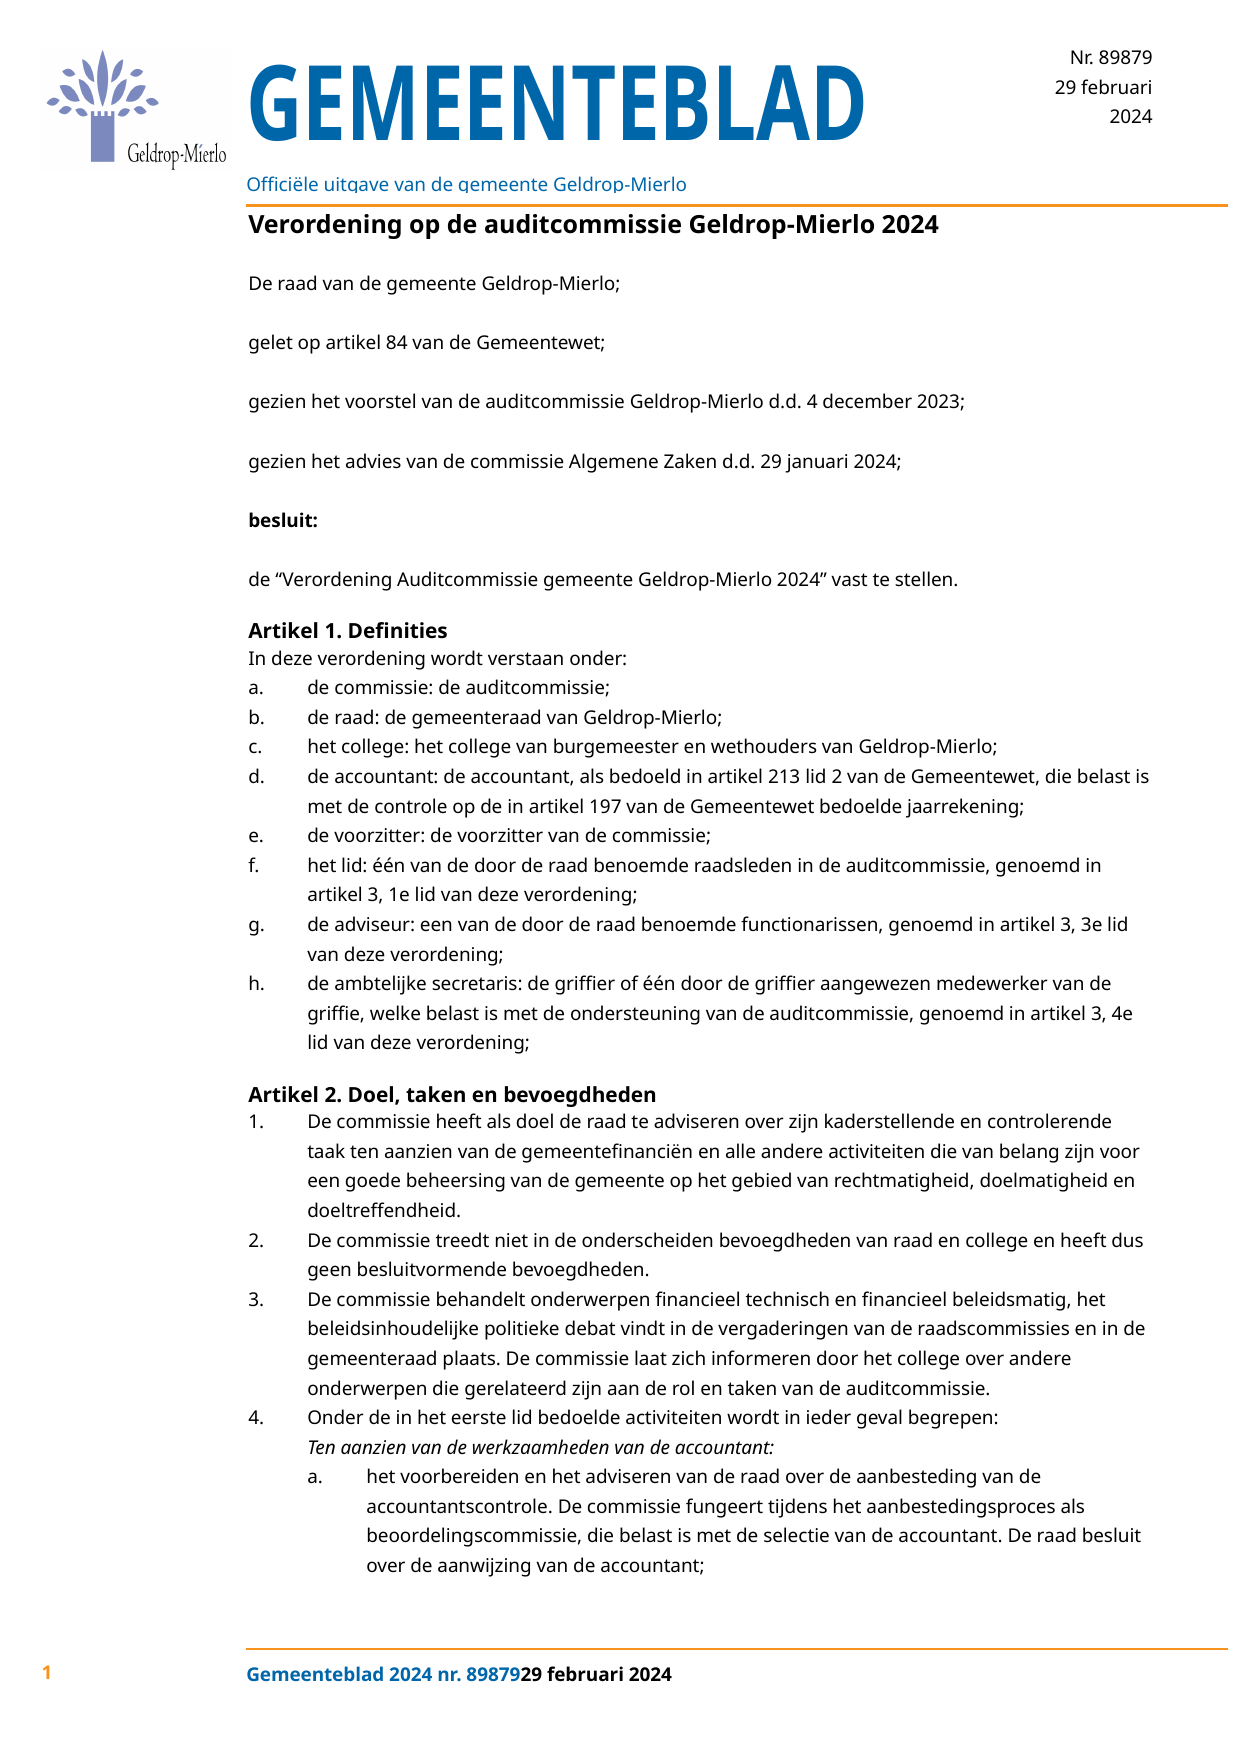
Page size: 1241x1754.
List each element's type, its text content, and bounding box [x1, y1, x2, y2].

picture [41, 47, 231, 172]
list Ten aanzien van de werkzaamheden van de accountant: [248, 1434, 1152, 1459]
list de ambtelijke secretaris: de griffier of één door de griffier aangewezen medewerker van de griffie, welke belast is met de ondersteuning van de auditcommissie, genoemd in artikel 3, 4e lid van deze verordening; [248, 970, 1152, 1055]
list de voorzitter: de voorzitter van de commissie; [248, 822, 1152, 848]
text Artikel 2. Doel, taken en bevoegdheden [248, 1080, 1152, 1108]
text de “Verordening Auditcommissie gemeente Geldrop-Mierlo 2024” vast te stellen. [248, 566, 1152, 592]
list de accountant: de accountant, als bedoeld in artikel 213 lid 2 van de Gemeentewet, die belast is met de controle op de in artikel 197 van de Gemeentewet bedoelde jaarrekening; [248, 763, 1152, 819]
list De commissie treedt niet in de onderscheiden bevoegdheden van raad en college en heeft dus geen besluitvormende bevoegdheden. [248, 1227, 1152, 1282]
list de commissie: de auditcommissie; [248, 674, 1152, 700]
text gezien het advies van de commissie Algemene Zaken d.d. 29 januari 2024; [248, 448, 1152, 473]
text gezien het voorstel van de auditcommissie Geldrop-Mierlo d.d. 4 december 2023; [248, 389, 1152, 414]
text besluit: [248, 507, 1152, 533]
text In deze verordening wordt verstaan onder: [248, 645, 1152, 671]
text gelet op artikel 84 van de Gemeentewet; [248, 329, 1152, 355]
list de raad: de gemeenteraad van Geldrop-Mierlo; [248, 704, 1152, 730]
list Onder de in het eerste lid bedoelde activiteiten wordt in ieder geval begrepen: [248, 1404, 1152, 1430]
list het lid: één van de door de raad benoemde raadsleden in de auditcommissie, genoemd in artikel 3, 1e lid van deze verordening; [248, 852, 1152, 907]
list het voorbereiden en het adviseren van de raad over de aanbesteding van de accountantscontrole. De commissie fungeert tijdens het aanbestedingsproces als beoordelingscommissie, die belast is met de selectie van de accountant. De raad besluit over de aanwijzing van de accountant; [307, 1463, 1152, 1578]
list De commissie behandelt onderwerpen financieel technisch en financieel beleidsmatig, het beleidsinhoudelijke politieke debat vindt in de vergaderingen van de raadscommissies en in de gemeenteraad plaats. De commissie laat zich informeren door het college over andere onderwerpen die gerelateerd zijn aan de rol en taken van de auditcommissie. [248, 1286, 1152, 1400]
list De commissie heeft als doel de raad te adviseren over zijn kaderstellende en controlerende taak ten aanzien van de gemeentefinanciën en alle andere activiteiten die van belang zijn voor een goede beheersing van de gemeente op het gebied van rechtmatigheid, doelmatigheid en doeltreffendheid. [248, 1108, 1152, 1223]
list de adviseur: een van de door de raad benoemde functionarissen, genoemd in artikel 3, 3e lid van deze verordening; [248, 911, 1152, 967]
text De raad van de gemeente Geldrop-Mierlo; [248, 270, 1152, 296]
text Artikel 1. Definities [248, 617, 1152, 645]
list het college: het college van burgemeester en wethouders van Geldrop-Mierlo; [248, 734, 1152, 759]
text Verordening op de auditcommissie Geldrop-Mierlo 2024 [248, 207, 1152, 241]
